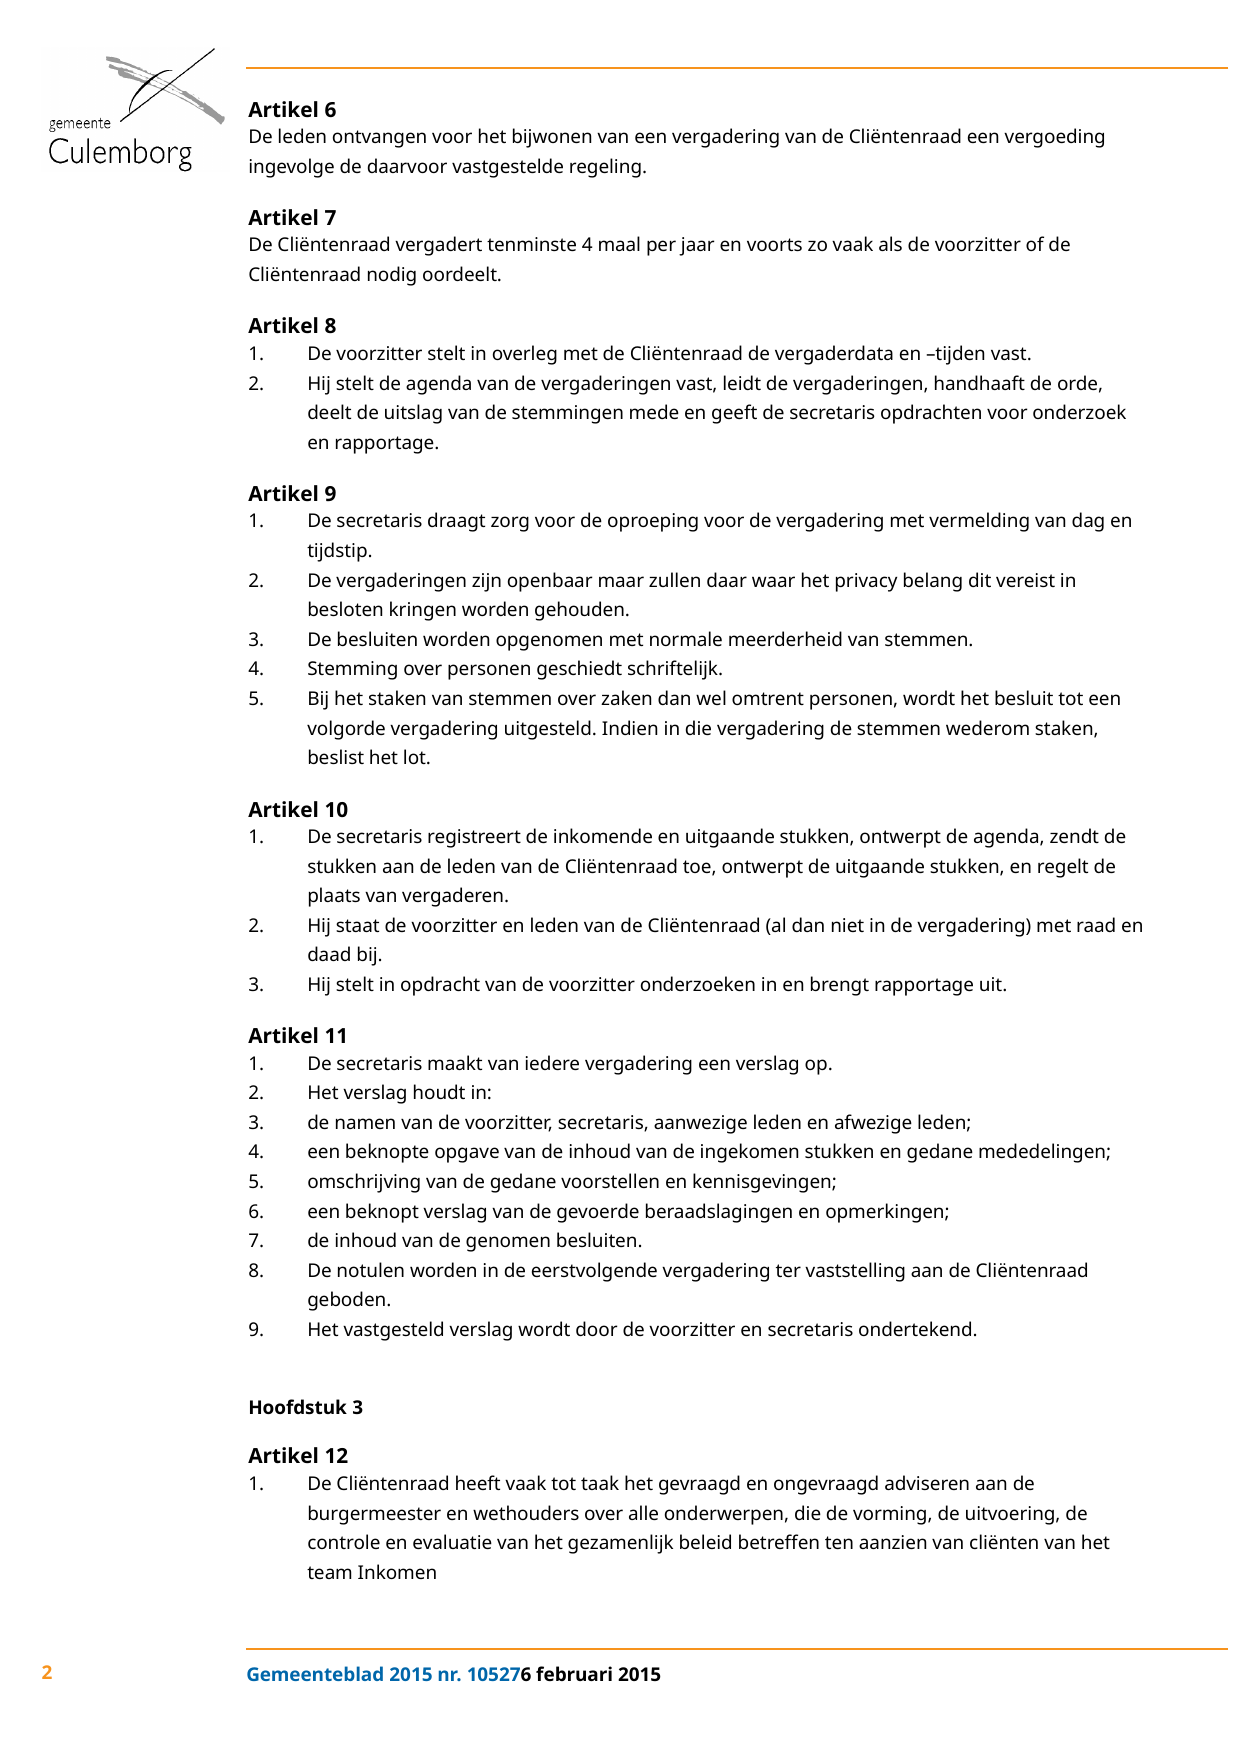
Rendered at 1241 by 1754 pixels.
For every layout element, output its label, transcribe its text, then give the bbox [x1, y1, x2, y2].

list Hij staat de voorzitter en leden van de Cliëntenraad (al dan niet in de vergadering) met raad en daad bij. [248, 912, 1152, 967]
text Hoofdstuk 3 [248, 1392, 1152, 1421]
text Artikel 8 [248, 312, 1152, 340]
list de inhoud van de genomen besluiten. [248, 1227, 1152, 1253]
list Het verslag houdt in: [248, 1079, 1152, 1105]
list De secretaris draagt zorg voor de oproeping voor de vergadering met vermelding van dag en tijdstip. [248, 508, 1152, 563]
list De secretaris maakt van iedere vergadering een verslag op. [248, 1050, 1152, 1076]
text De leden ontvangen voor het bijwonen van een vergadering van de Cliëntenraad een vergoeding ingevolge de daarvoor vastgestelde regeling. [248, 123, 1152, 178]
text Artikel 9 [248, 479, 1152, 508]
list Stemming over personen geschiedt schriftelijk. [248, 656, 1152, 681]
list omschrijving van de gedane voorstellen en kennisgevingen; [248, 1168, 1152, 1194]
text De Cliëntenraad vergadert tenminste 4 maal per jaar en voorts zo vaak als de voorzitter of de Cliëntenraad nodig oordeelt. [248, 232, 1152, 287]
list de namen van de voorzitter, secretaris, aanwezige leden en afwezige leden; [248, 1109, 1152, 1135]
picture [41, 47, 231, 172]
text Artikel 12 [248, 1442, 1152, 1470]
list De voorzitter stelt in overleg met de Cliëntenraad de vergaderdata en –tijden vast. [248, 340, 1152, 366]
text Artikel 7 [248, 203, 1152, 232]
list een beknopt verslag van de gevoerde beraadslagingen en opmerkingen; [248, 1198, 1152, 1224]
list De notulen worden in de eerstvolgende vergadering ter vaststelling aan de Cliëntenraad geboden. [248, 1257, 1152, 1312]
list een beknopte opgave van de inhoud van de ingekomen stukken en gedane mededelingen; [248, 1139, 1152, 1164]
text Artikel 10 [248, 795, 1152, 823]
list De Cliëntenraad heeft vaak tot taak het gevraagd en ongevraagd adviseren aan de burgermeester en wethouders over alle onderwerpen, die de vorming, de uitvoering, de controle en evaluatie van het gezamenlijk beleid betreffen ten aanzien van cliënten van het team Inkomen [248, 1470, 1152, 1584]
list Bij het staken van stemmen over zaken dan wel omtrent personen, wordt het besluit tot een volgorde vergadering uitgesteld. Indien in die vergadering de stemmen wederom staken, beslist het lot. [248, 685, 1152, 770]
list Hij stelt in opdracht van de voorzitter onderzoeken in en brengt rapportage uit. [248, 971, 1152, 997]
list Hij stelt de agenda van de vergaderingen vast, leidt de vergaderingen, handhaaft de orde, deelt de uitslag van de stemmingen mede en geeft de secretaris opdrachten voor onderzoek en rapportage. [248, 370, 1152, 454]
list De secretaris registreert de inkomende en uitgaande stukken, ontwerpt de agenda, zendt de stukken aan de leden van de Cliëntenraad toe, ontwerpt de uitgaande stukken, en regelt de plaats van vergaderen. [248, 823, 1152, 908]
text Artikel 11 [248, 1022, 1152, 1050]
text Artikel 6 [248, 95, 1152, 123]
list De vergaderingen zijn openbaar maar zullen daar waar het privacy belang dit vereist in besloten kringen worden gehouden. [248, 567, 1152, 622]
list De besluiten worden opgenomen met normale meerderheid van stemmen. [248, 626, 1152, 652]
list Het vastgesteld verslag wordt door de voorzitter en secretaris ondertekend. [248, 1316, 1152, 1342]
